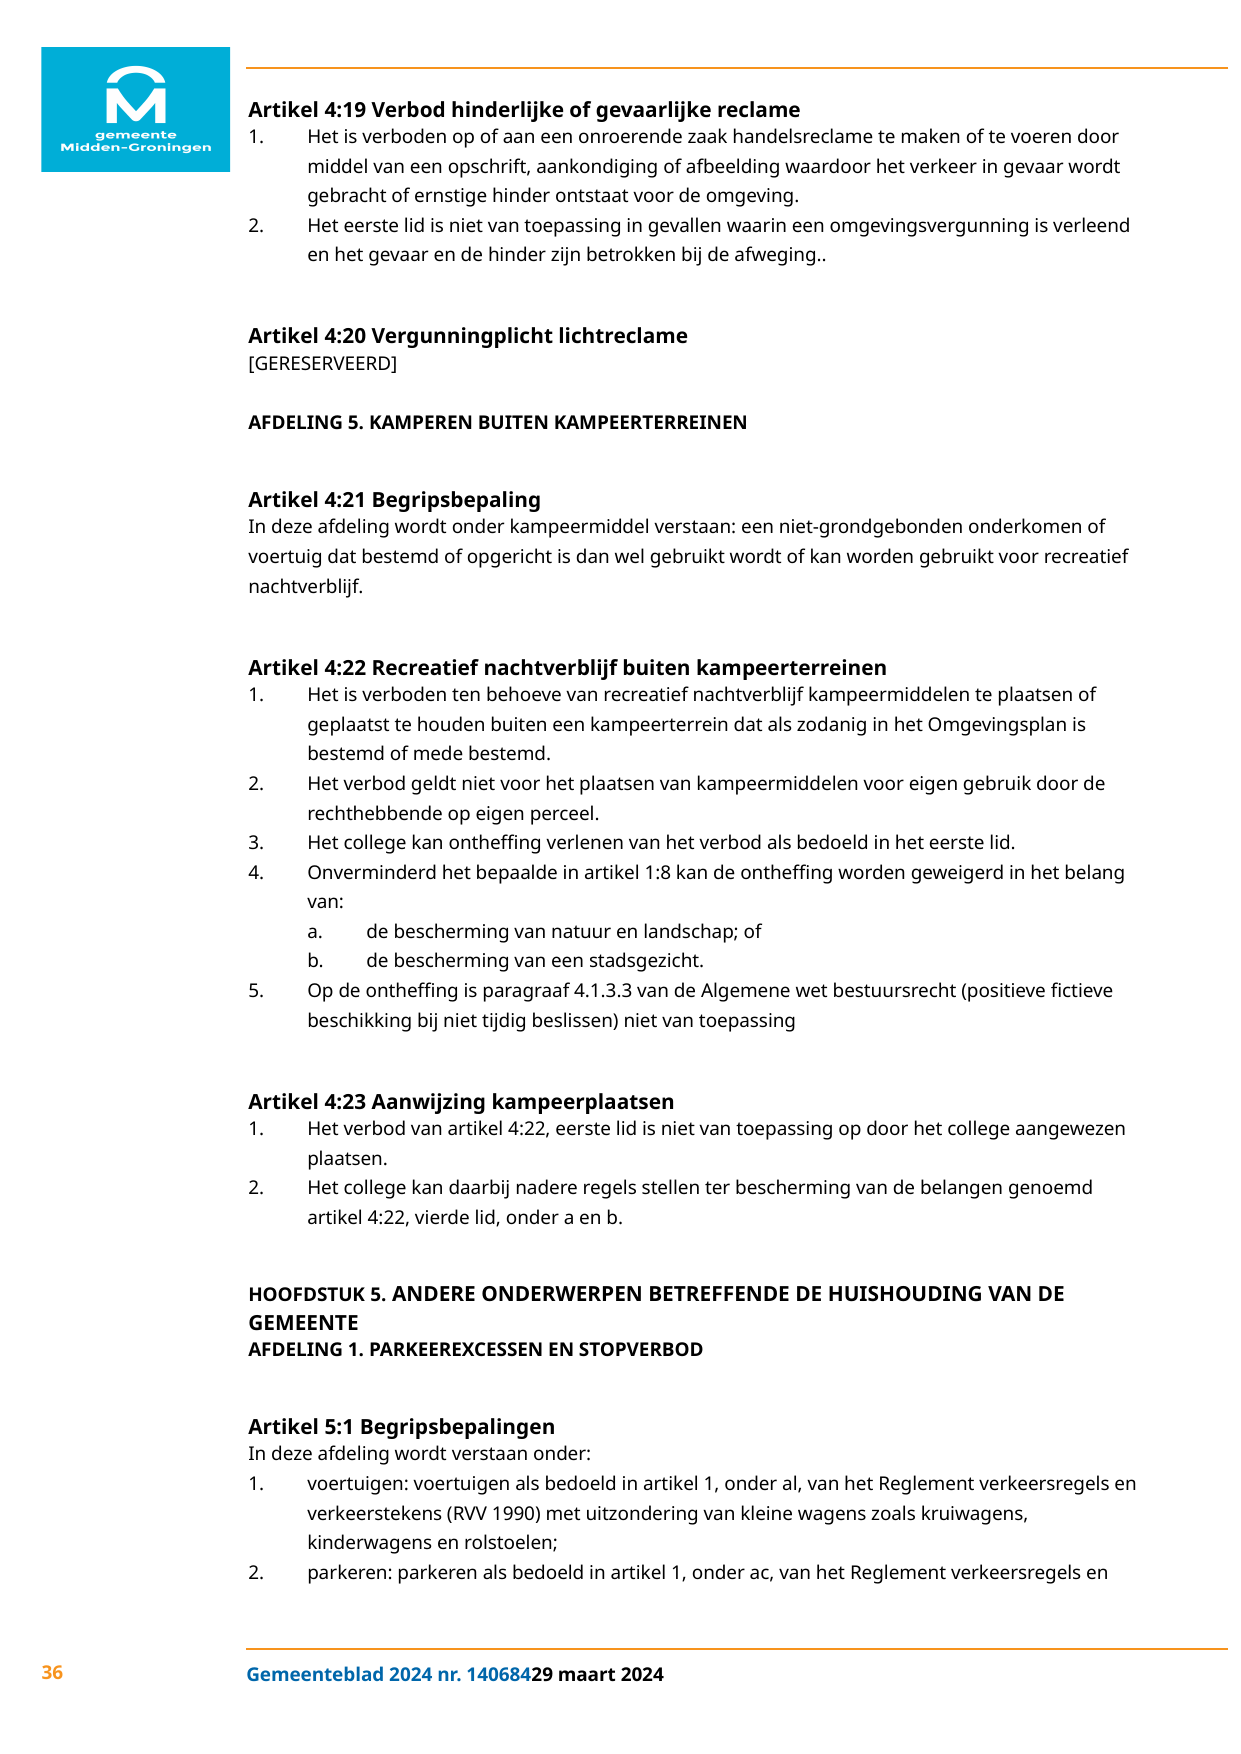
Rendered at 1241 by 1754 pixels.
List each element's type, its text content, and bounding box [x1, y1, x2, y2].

list parkeren: parkeren als bedoeld in artikel 1, onder ac, van het Reglement verkeersregels en [248, 1559, 1152, 1585]
text Artikel 4:19 Verbod hinderlijke of gevaarlijke reclame [248, 95, 1152, 123]
list Het is verboden ten behoeve van recreatief nachtverblijf kampeermiddelen te plaatsen of geplaatst te houden buiten een kampeerterrein dat als zodanig in het Omgevingsplan is bestemd of mede bestemd. [248, 681, 1152, 766]
text In deze afdeling wordt onder kampeermiddel verstaan: een niet-grondgebonden onderkomen of voertuig dat bestemd of opgericht is dan wel gebruikt wordt of kan worden gebruikt voor recreatief nachtverblijf. [248, 514, 1152, 599]
list de bescherming van natuur en landschap; of [307, 918, 1152, 944]
list Het is verboden op of aan een onroerende zaak handelsreclame te maken of te voeren door middel van een opschrift, aankondiging of afbeelding waardoor het verkeer in gevaar wordt gebracht of ernstige hinder ontstaat voor de omgeving. [248, 123, 1152, 208]
text AFDELING 5. KAMPEREN BUITEN KAMPEERTERREINEN [248, 409, 1152, 435]
list Het college kan daarbij nadere regels stellen ter bescherming van de belangen genoemd artikel 4:22, vierde lid, onder a en b. [248, 1174, 1152, 1230]
list Onverminderd het bepaalde in artikel 1:8 kan de ontheffing worden geweigerd in het belang van: [248, 859, 1152, 914]
list Het eerste lid is niet van toepassing in gevallen waarin een omgevingsvergunning is verleend en het gevaar en de hinder zijn betrokken bij de afweging.. [248, 212, 1152, 267]
list Het verbod geldt niet voor het plaatsen van kampeermiddelen voor eigen gebruik door de rechthebbende op eigen perceel. [248, 770, 1152, 825]
list Het college kan ontheffing verlenen van het verbod als bedoeld in het eerste lid. [248, 829, 1152, 855]
text Artikel 4:22 Recreatief nachtverblijf buiten kampeerterreinen [248, 653, 1152, 681]
text Artikel 4:23 Aanwijzing kampeerplaatsen [248, 1087, 1152, 1115]
text [GERESERVEERD] [248, 350, 1152, 376]
text Artikel 4:20 Vergunningplicht lichtreclame [248, 322, 1152, 350]
list de bescherming van een stadsgezicht. [307, 948, 1152, 973]
picture [108, 66, 164, 82]
text AFDELING 1. PARKEEREXCESSEN EN STOPVERBOD [248, 1336, 1152, 1362]
list voertuigen: voertuigen als bedoeld in artikel 1, onder al, van het Reglement verkeersregels en verkeerstekens (RVV 1990) met uitzondering van kleine wagens zoals kruiwagens, kinderwagens en rolstoelen; [248, 1470, 1152, 1555]
text In deze afdeling wordt verstaan onder: [248, 1441, 1152, 1466]
list Het verbod van artikel 4:22, eerste lid is niet van toepassing op door het college aangewezen plaatsen. [248, 1115, 1152, 1171]
picture [184, 146, 190, 153]
text Artikel 5:1 Begripsbepalingen [248, 1412, 1152, 1441]
list Op de ontheffing is paragraaf 4.1.3.3 van de Algemene wet bestuursrecht (positieve fictieve beschikking bij niet tijdig beslissen) niet van toepassing [248, 977, 1152, 1032]
text HOOFDSTUK 5. ANDERE ONDERWERPEN BETREFFENDE DE HUISHOUDING VAN DE GEMEENTE [248, 1279, 1152, 1336]
picture [107, 89, 165, 122]
text Artikel 4:21 Begripsbepaling [248, 485, 1152, 514]
